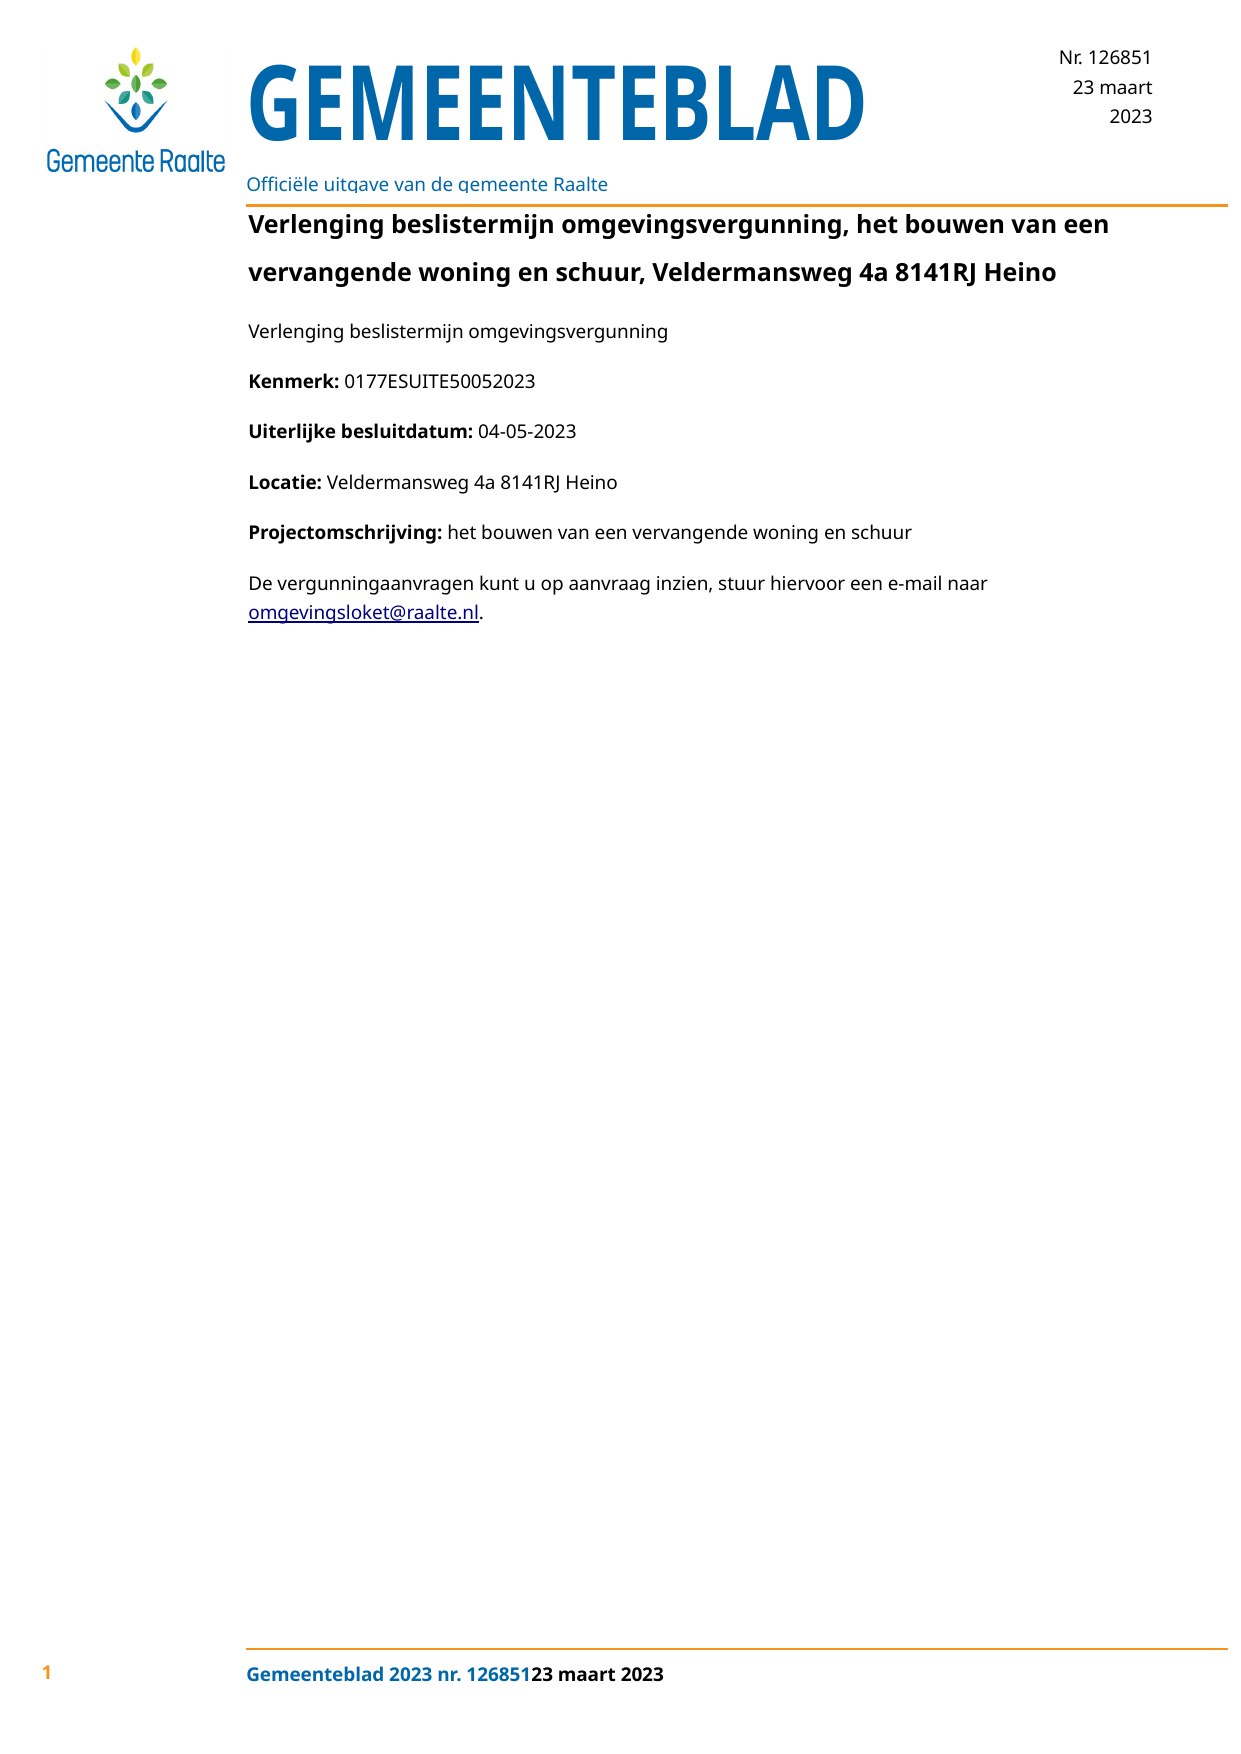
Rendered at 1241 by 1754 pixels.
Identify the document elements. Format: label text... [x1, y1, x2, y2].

text De vergunningaanvragen kunt u op aanvraag inzien, stuur hiervoor een e-mail naar omgevingsloket@raalte.nl. [248, 570, 1152, 625]
text Verlenging beslistermijn omgevingsvergunning, het bouwen van een vervangende woning en schuur, Veldermansweg 4a 8141RJ Heino [248, 207, 1152, 288]
text Verlenging beslistermijn omgevingsvergunning [248, 318, 1152, 344]
text Locatie: Veldermansweg 4a 8141RJ Heino [248, 469, 1152, 495]
text Kenmerk: 0177ESUITE50052023 [248, 368, 1152, 394]
picture [41, 47, 231, 172]
text Projectomschrijving: het bouwen van een vervangende woning en schuur [248, 519, 1152, 545]
text Uiterlijke besluitdatum: 04-05-2023 [248, 419, 1152, 444]
